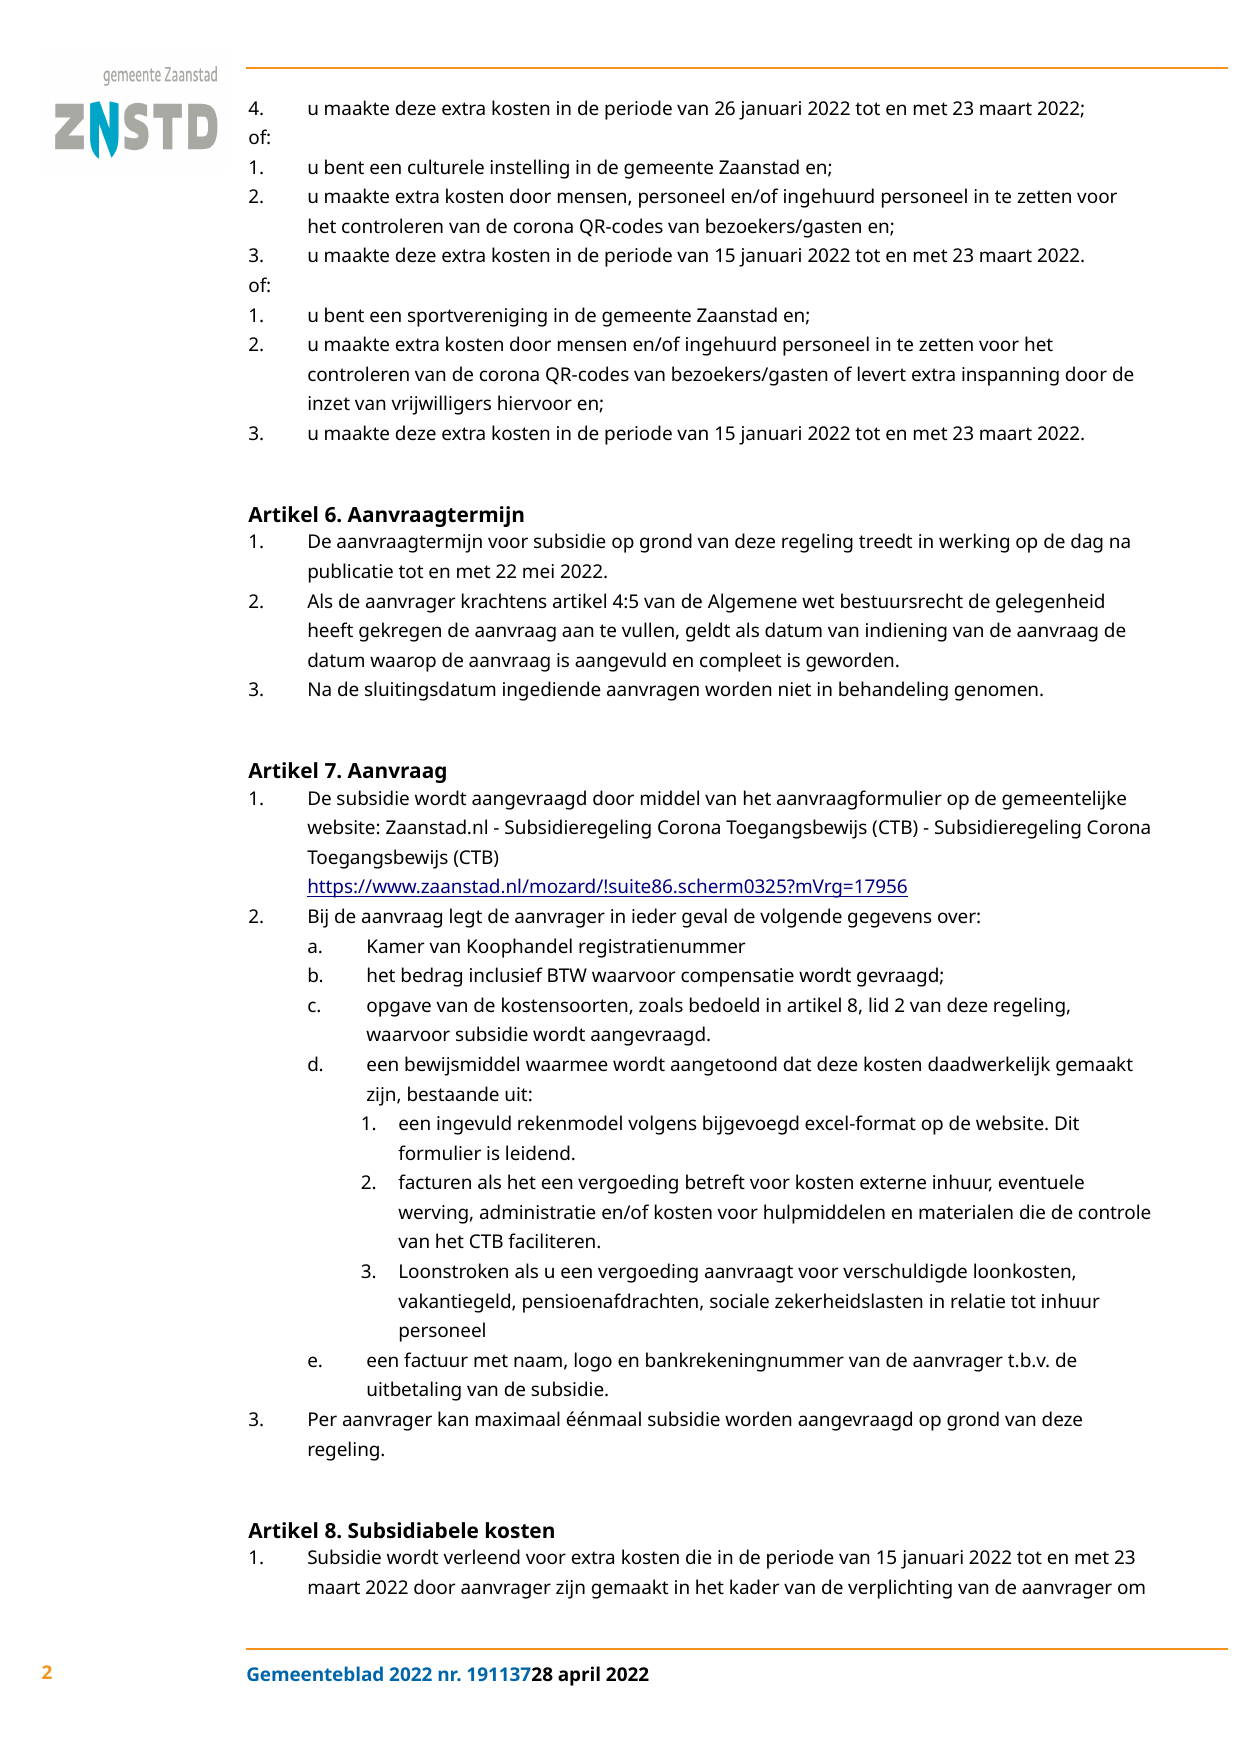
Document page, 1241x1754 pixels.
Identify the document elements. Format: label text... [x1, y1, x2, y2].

list een bewijsmiddel waarmee wordt aangetoond dat deze kosten daadwerkelijk gemaakt zijn, bestaande uit: [307, 1051, 1152, 1107]
list https://www.zaanstad.nl/mozard/!suite86.scherm0325?mVrg=17956 [248, 874, 1152, 899]
list u bent een culturele instelling in de gemeente Zaanstad en; [248, 154, 1152, 180]
list u maakte deze extra kosten in de periode van 26 januari 2022 tot en met 23 maart 2022; [248, 95, 1152, 121]
text Artikel 6. Aanvraagtermijn [248, 500, 1152, 529]
list u maakte extra kosten door mensen en/of ingehuurd personeel in te zetten voor het controleren van de corona QR-codes van bezoekers/gasten of levert extra inspanning door de inzet van vrijwilligers hiervoor en; [248, 331, 1152, 416]
text Artikel 8. Subsidiabele kosten [248, 1516, 1152, 1544]
text of: [248, 124, 1152, 150]
list u maakte extra kosten door mensen, personeel en/of ingehuurd personeel in te zetten voor het controleren van de corona QR-codes van bezoekers/gasten en; [248, 183, 1152, 239]
list Na de sluitingsdatum ingediende aanvragen worden niet in behandeling genomen. [248, 677, 1152, 702]
list Als de aanvrager krachtens artikel 4:5 van de Algemene wet bestuursrecht de gelegenheid heeft gekregen de aanvraag aan te vullen, geldt als datum van indiening van de aanvraag de datum waarop de aanvraag is aangevuld en compleet is geworden. [248, 588, 1152, 673]
list De aanvraagtermijn voor subsidie op grond van deze regeling treedt in werking op de dag na publicatie tot en met 22 mei 2022. [248, 529, 1152, 584]
text of: [248, 272, 1152, 298]
list u maakte deze extra kosten in de periode van 15 januari 2022 tot en met 23 maart 2022. [248, 243, 1152, 268]
list Bij de aanvraag legt de aanvrager in ieder geval de volgende gegevens over: [248, 903, 1152, 929]
list Per aanvrager kan maximaal éénmaal subsidie worden aangevraagd op grond van deze regeling. [248, 1406, 1152, 1462]
list u maakte deze extra kosten in de periode van 15 januari 2022 tot en met 23 maart 2022. [248, 420, 1152, 446]
text Artikel 7. Aanvraag [248, 757, 1152, 785]
list De subsidie wordt aangevraagd door middel van het aanvraagformulier op de gemeentelijke website: Zaanstad.nl - Subsidieregeling Corona Toegangsbewijs (CTB) - Subsidieregeling Corona Toegangsbewijs (CTB) [248, 785, 1152, 870]
list u bent een sportvereniging in de gemeente Zaanstad en; [248, 302, 1152, 328]
picture [41, 47, 231, 172]
list facturen als het een vergoeding betreft voor kosten externe inhuur, eventuele werving, administratie en/of kosten voor hulpmiddelen en materialen die de controle van het CTB faciliteren. [361, 1169, 1152, 1254]
list opgave van de kostensoorten, zoals bedoeld in artikel 8, lid 2 van deze regeling, waarvoor subsidie wordt aangevraagd. [307, 992, 1152, 1047]
list een ingevuld rekenmodel volgens bijgevoegd excel-format op de website. Dit formulier is leidend. [361, 1110, 1152, 1166]
list Subsidie wordt verleend voor extra kosten die in de periode van 15 januari 2022 tot en met 23 maart 2022 door aanvrager zijn gemaakt in het kader van de verplichting van de aanvrager om [248, 1544, 1152, 1599]
list het bedrag inclusief BTW waarvoor compensatie wordt gevraagd; [307, 962, 1152, 988]
list een factuur met naam, logo en bankrekeningnummer van de aanvrager t.b.v. de uitbetaling van de subsidie. [307, 1347, 1152, 1402]
list Kamer van Koophandel registratienummer [307, 933, 1152, 959]
list Loonstroken als u een vergoeding aanvraagt voor verschuldigde loonkosten, vakantiegeld, pensioenafdrachten, sociale zekerheidslasten in relatie tot inhuur personeel [361, 1258, 1152, 1343]
